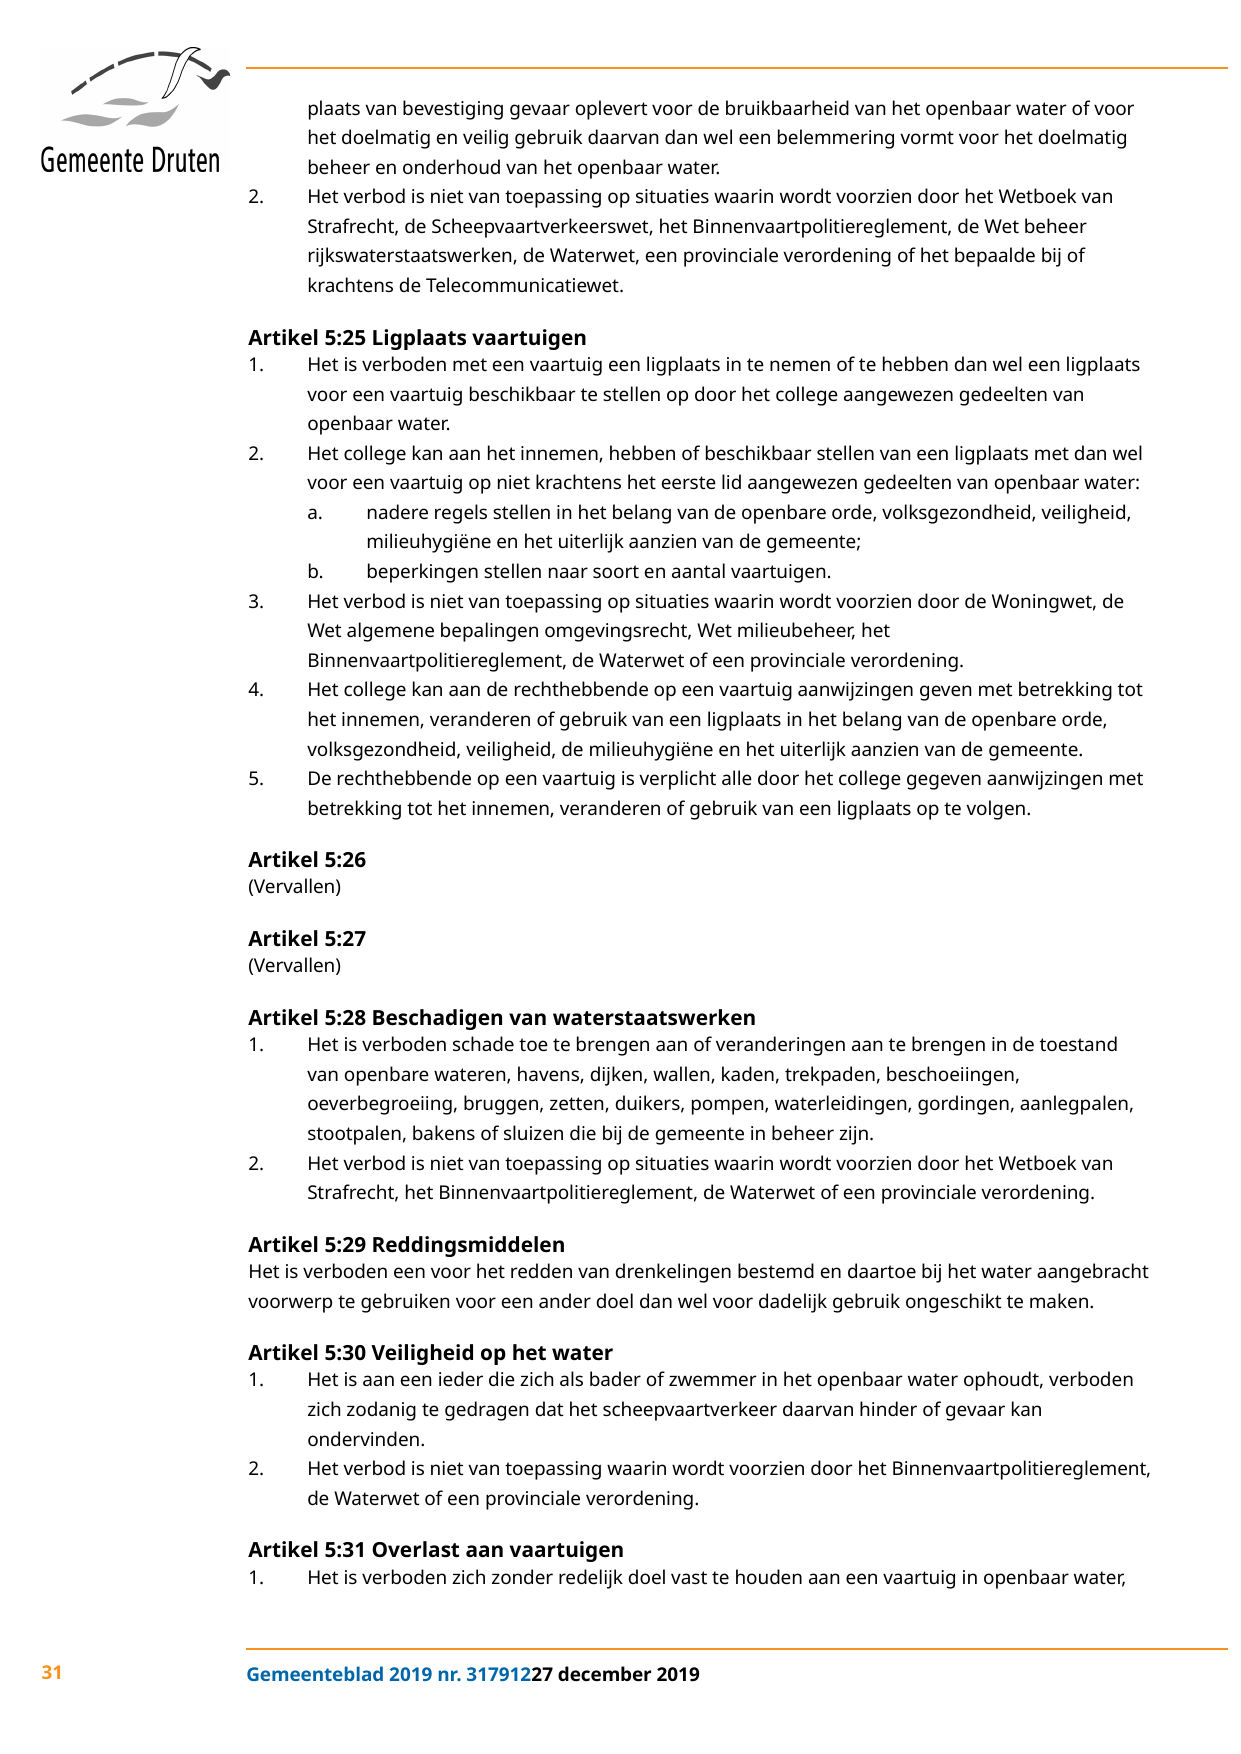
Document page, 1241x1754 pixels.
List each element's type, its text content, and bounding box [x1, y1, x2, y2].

text Artikel 5:28 Beschadigen van waterstaatswerken [248, 1003, 1152, 1031]
list Het verbod is niet van toepassing op situaties waarin wordt voorzien door de Woningwet, de Wet algemene bepalingen omgevingsrecht, Wet milieubeheer, het Binnenvaartpolitiereglement, de Waterwet of een provinciale verordening. [248, 588, 1152, 673]
list Het verbod is niet van toepassing op situaties waarin wordt voorzien door het Wetboek van Strafrecht, het Binnenvaartpolitiereglement, de Waterwet of een provinciale verordening. [248, 1150, 1152, 1205]
list Het college kan aan het innemen, hebben of beschikbaar stellen van een ligplaats met dan wel voor een vaartuig op niet krachtens het eerste lid aangewezen gedeelten van openbaar water: [248, 440, 1152, 495]
list Het is verboden met een vaartuig een ligplaats in te nemen of te hebben dan wel een ligplaats voor een vaartuig beschikbaar te stellen op door het college aangewezen gedeelten van openbaar water. [248, 351, 1152, 436]
list Het is aan een ieder die zich als bader of zwemmer in het openbaar water ophoudt, verboden zich zodanig te gedragen dat het scheepvaartverkeer daarvan hinder of gevaar kan ondervinden. [248, 1367, 1152, 1452]
list nadere regels stellen in het belang van de openbare orde, volksgezondheid, veiligheid, milieuhygiëne en het uiterlijk aanzien van de gemeente; [307, 499, 1152, 554]
list Het college kan aan de rechthebbende op een vaartuig aanwijzingen geven met betrekking tot het innemen, veranderen of gebruik van een ligplaats in het belang van de openbare orde, volksgezondheid, veiligheid, de milieuhygiëne en het uiterlijk aanzien van de gemeente. [248, 677, 1152, 761]
text Artikel 5:29 Reddingsmiddelen [248, 1230, 1152, 1258]
text (Vervallen) [248, 953, 1152, 978]
list De rechthebbende op een vaartuig is verplicht alle door het college gegeven aanwijzingen met betrekking tot het innemen, veranderen of gebruik van een ligplaats op te volgen. [248, 765, 1152, 821]
text Artikel 5:25 Ligplaats vaartuigen [248, 323, 1152, 351]
text Artikel 5:30 Veiligheid op het water [248, 1338, 1152, 1367]
list plaats van bevestiging gevaar oplevert voor de bruikbaarheid van het openbaar water of voor het doelmatig en veilig gebruik daarvan dan wel een belemmering vormt voor het doelmatig beheer en onderhoud van het openbaar water. [248, 95, 1152, 180]
text Artikel 5:27 [248, 924, 1152, 953]
list Het is verboden zich zonder redelijk doel vast te houden aan een vaartuig in openbaar water, [248, 1564, 1152, 1589]
list Het is verboden schade toe te brengen aan of veranderingen aan te brengen in de toestand van openbare wateren, havens, dijken, wallen, kaden, trekpaden, beschoeiingen, oeverbegroeiing, bruggen, zetten, duikers, pompen, waterleidingen, gordingen, aanlegpalen, stootpalen, bakens of sluizen die bij de gemeente in beheer zijn. [248, 1031, 1152, 1146]
text (Vervallen) [248, 874, 1152, 899]
list Het verbod is niet van toepassing waarin wordt voorzien door het Binnenvaartpolitiereglement, de Waterwet of een provinciale verordening. [248, 1455, 1152, 1511]
picture [41, 47, 231, 172]
list Het verbod is niet van toepassing op situaties waarin wordt voorzien door het Wetboek van Strafrecht, de Scheepvaartverkeerswet, het Binnenvaartpolitiereglement, de Wet beheer rijkswaterstaatswerken, de Waterwet, een provinciale verordening of het bepaalde bij of krachtens de Telecommunicatiewet. [248, 183, 1152, 298]
list beperkingen stellen naar soort en aantal vaartuigen. [307, 558, 1152, 584]
text Artikel 5:31 Overlast aan vaartuigen [248, 1535, 1152, 1564]
text Artikel 5:26 [248, 845, 1152, 874]
text Het is verboden een voor het redden van drenkelingen bestemd en daartoe bij het water aangebracht voorwerp te gebruiken voor een ander doel dan wel voor dadelijk gebruik ongeschikt te maken. [248, 1258, 1152, 1313]
